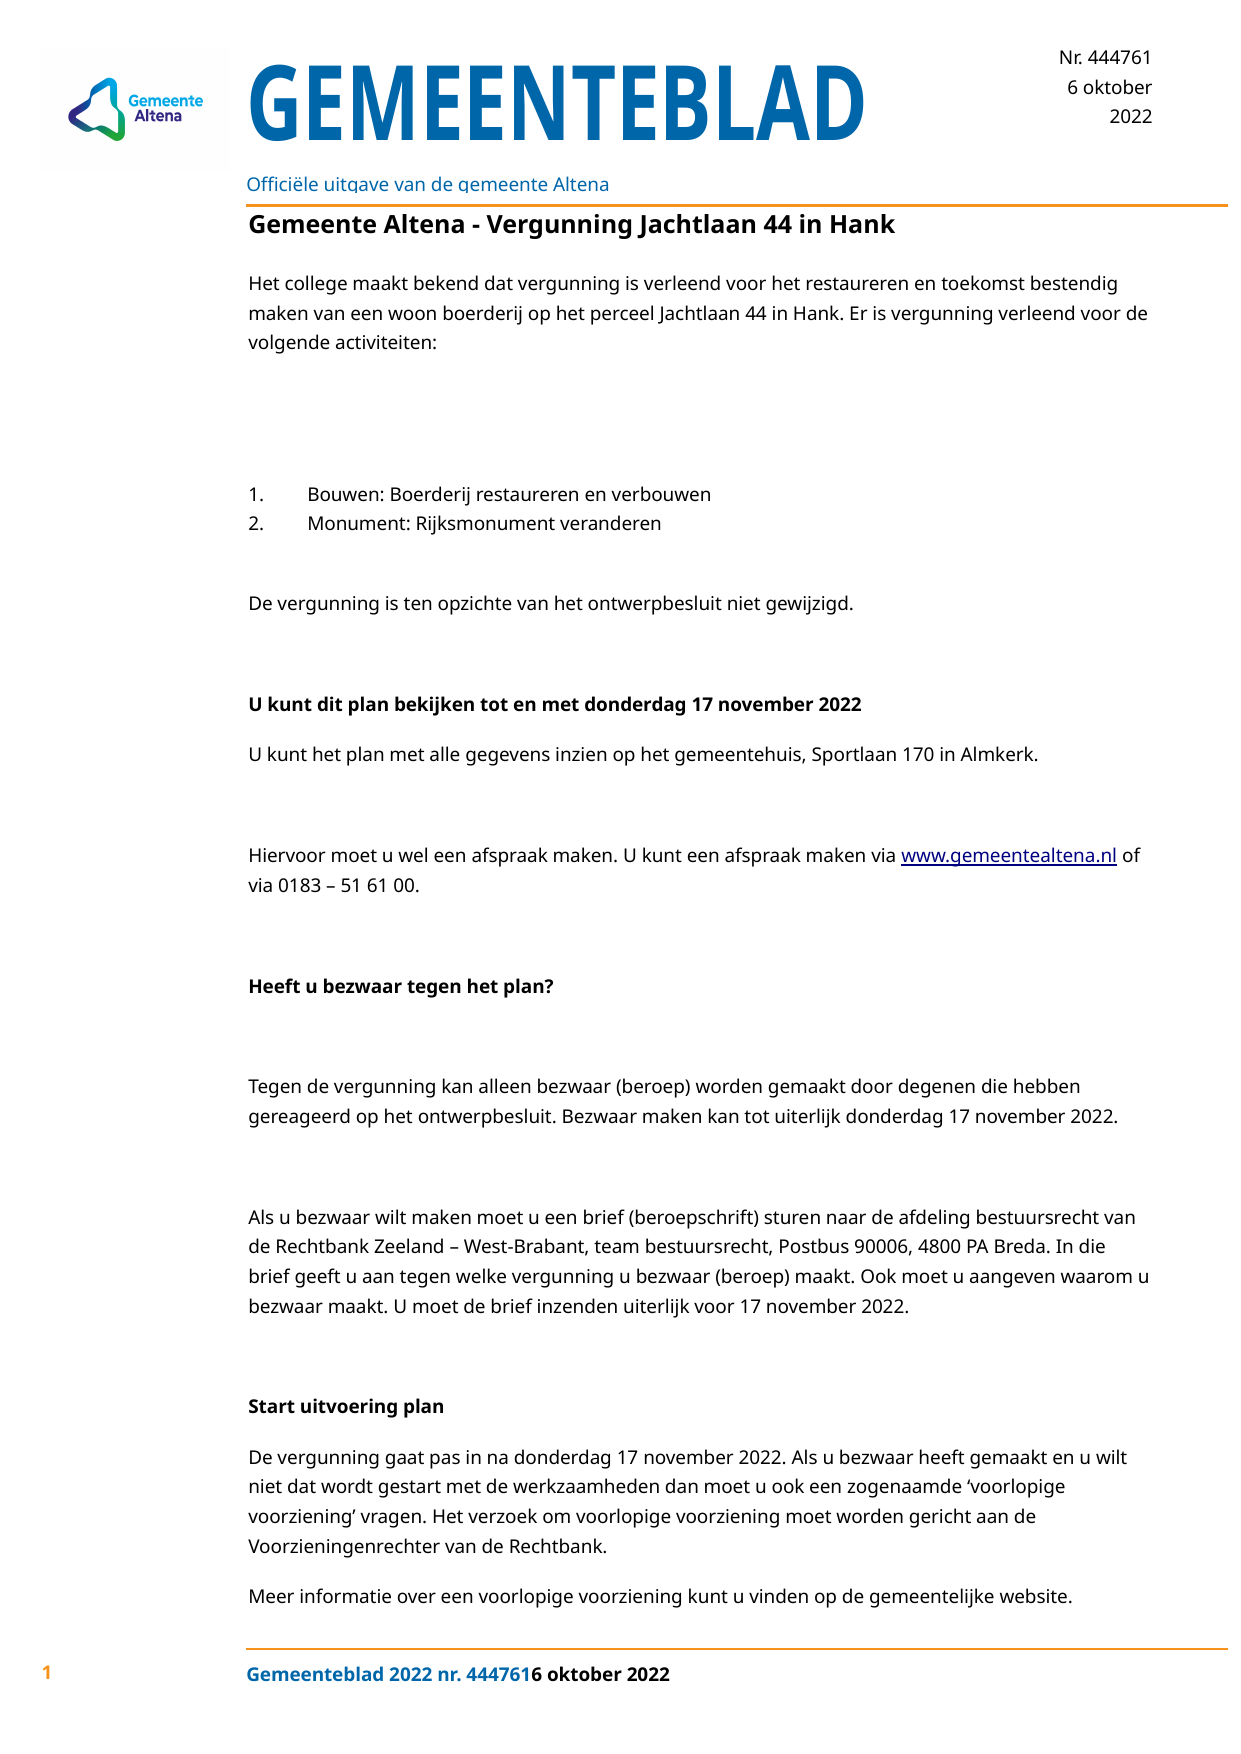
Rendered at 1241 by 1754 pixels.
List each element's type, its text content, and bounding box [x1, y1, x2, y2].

text Meer informatie over een voorlopige voorziening kunt u vinden op de gemeentelijke website. [248, 1583, 1152, 1609]
text Start uitvoering plan [248, 1394, 1152, 1419]
text Heeft u bezwaar tegen het plan? [248, 973, 1152, 998]
text U kunt dit plan bekijken tot en met donderdag 17 november 2022 [248, 691, 1152, 717]
text Gemeente Altena - Vergunning Jachtlaan 44 in Hank [248, 207, 1152, 241]
text De vergunning is ten opzichte van het ontwerpbesluit niet gewijzigd. [248, 590, 1152, 616]
text Tegen de vergunning kan alleen bezwaar (beroep) worden gemaakt door degenen die hebben gereageerd op het ontwerpbesluit. Bezwaar maken kan tot uiterlijk donderdag 17 november 2022. [248, 1074, 1152, 1129]
text Hiervoor moet u wel een afspraak maken. U kunt een afspraak maken via www.gemeentealtena.nl of via 0183 – 51 61 00. [248, 842, 1152, 898]
text Als u bezwaar wilt maken moet u een brief (beroepschrift) sturen naar de afdeling bestuursrecht van de Rechtbank Zeeland – West-Brabant, team bestuursrecht, Postbus 90006, 4800 PA Breda. In die brief geeft u aan tegen welke vergunning u bezwaar (beroep) maakt. Ook moet u aangeven waarom u bezwaar maakt. U moet de brief inzenden uiterlijk voor 17 november 2022. [248, 1204, 1152, 1318]
text Het college maakt bekend dat vergunning is verleend voor het restaureren en toekomst bestendig maken van een woon boerderij op het perceel Jachtlaan 44 in Hank. Er is vergunning verleend voor de volgende activiteiten: [248, 270, 1152, 355]
list Monument: Rijksmonument veranderen [248, 510, 1152, 536]
text De vergunning gaat pas in na donderdag 17 november 2022. Als u bezwaar heeft gemaakt en u wilt niet dat wordt gestart met de werkzaamheden dan moet u ook een zogenaamde ‘voorlopige voorziening’ vragen. Het verzoek om voorlopige voorziening moet worden gericht aan de Voorzieningenrechter van de Rechtbank. [248, 1444, 1152, 1558]
list Bouwen: Boerderij restaureren en verbouwen [248, 481, 1152, 506]
picture [41, 47, 231, 172]
text U kunt het plan met alle gegevens inzien op het gemeentehuis, Sportlaan 170 in Almkerk. [248, 742, 1152, 767]
